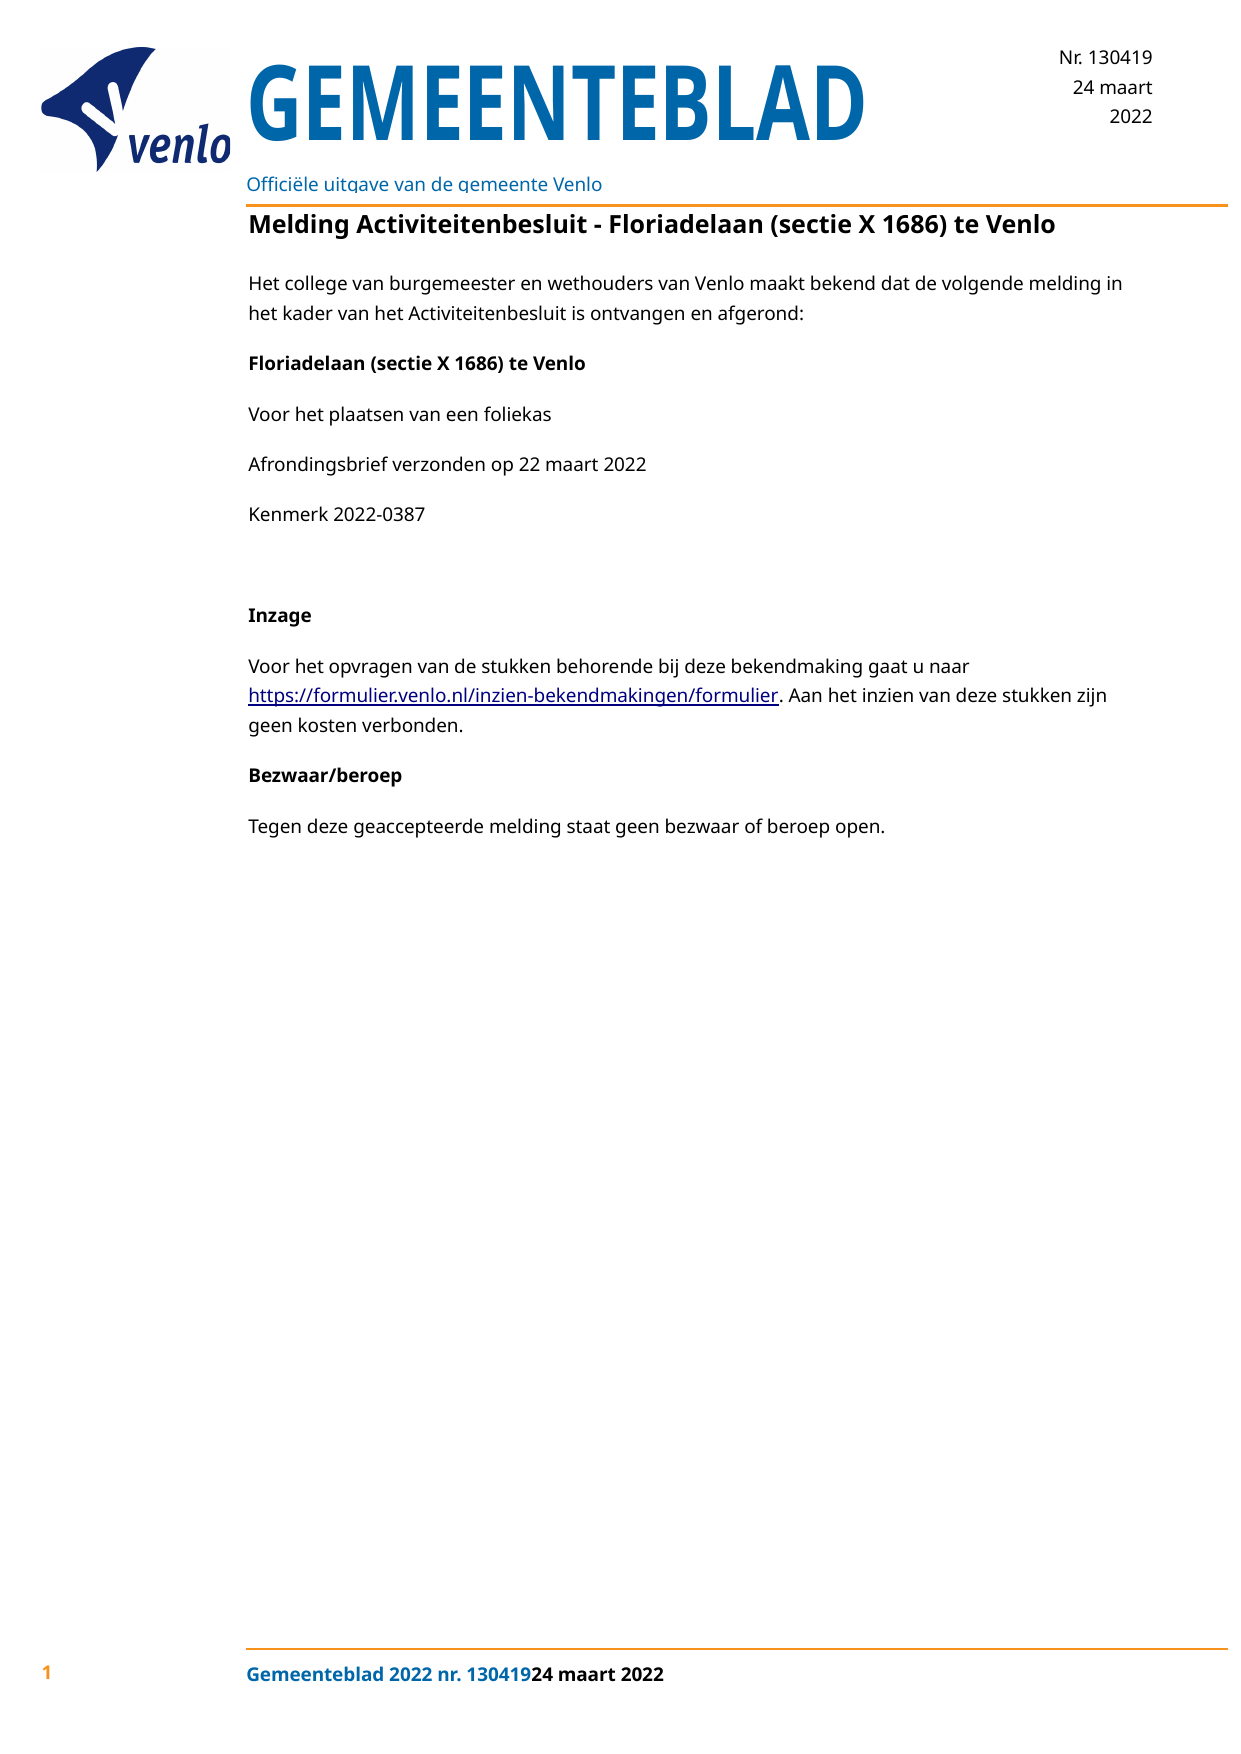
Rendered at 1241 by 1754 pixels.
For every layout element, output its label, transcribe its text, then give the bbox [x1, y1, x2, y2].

text Floriadelaan (sectie X 1686) te Venlo [248, 350, 1152, 376]
text Tegen deze geaccepteerde melding staat geen bezwaar of beroep open. [248, 813, 1152, 838]
text Voor het opvragen van de stukken behorende bij deze bekendmaking gaat u naar https://formulier.venlo.nl/inzien-bekendmakingen/formulier. Aan het inzien van deze stukken zijn geen kosten verbonden. [248, 653, 1152, 738]
text Bezwaar/beroep [248, 762, 1152, 788]
picture [41, 47, 231, 172]
text Inzage [248, 602, 1152, 628]
text Kenmerk 2022-0387 [248, 502, 1152, 527]
text Afrondingsbrief verzonden op 22 maart 2022 [248, 451, 1152, 477]
text Voor het plaatsen van een foliekas [248, 401, 1152, 426]
text Melding Activiteitenbesluit - Floriadelaan (sectie X 1686) te Venlo [248, 207, 1152, 241]
text Het college van burgemeester en wethouders van Venlo maakt bekend dat de volgende melding in het kader van het Activiteitenbesluit is ontvangen en afgerond: [248, 270, 1152, 326]
